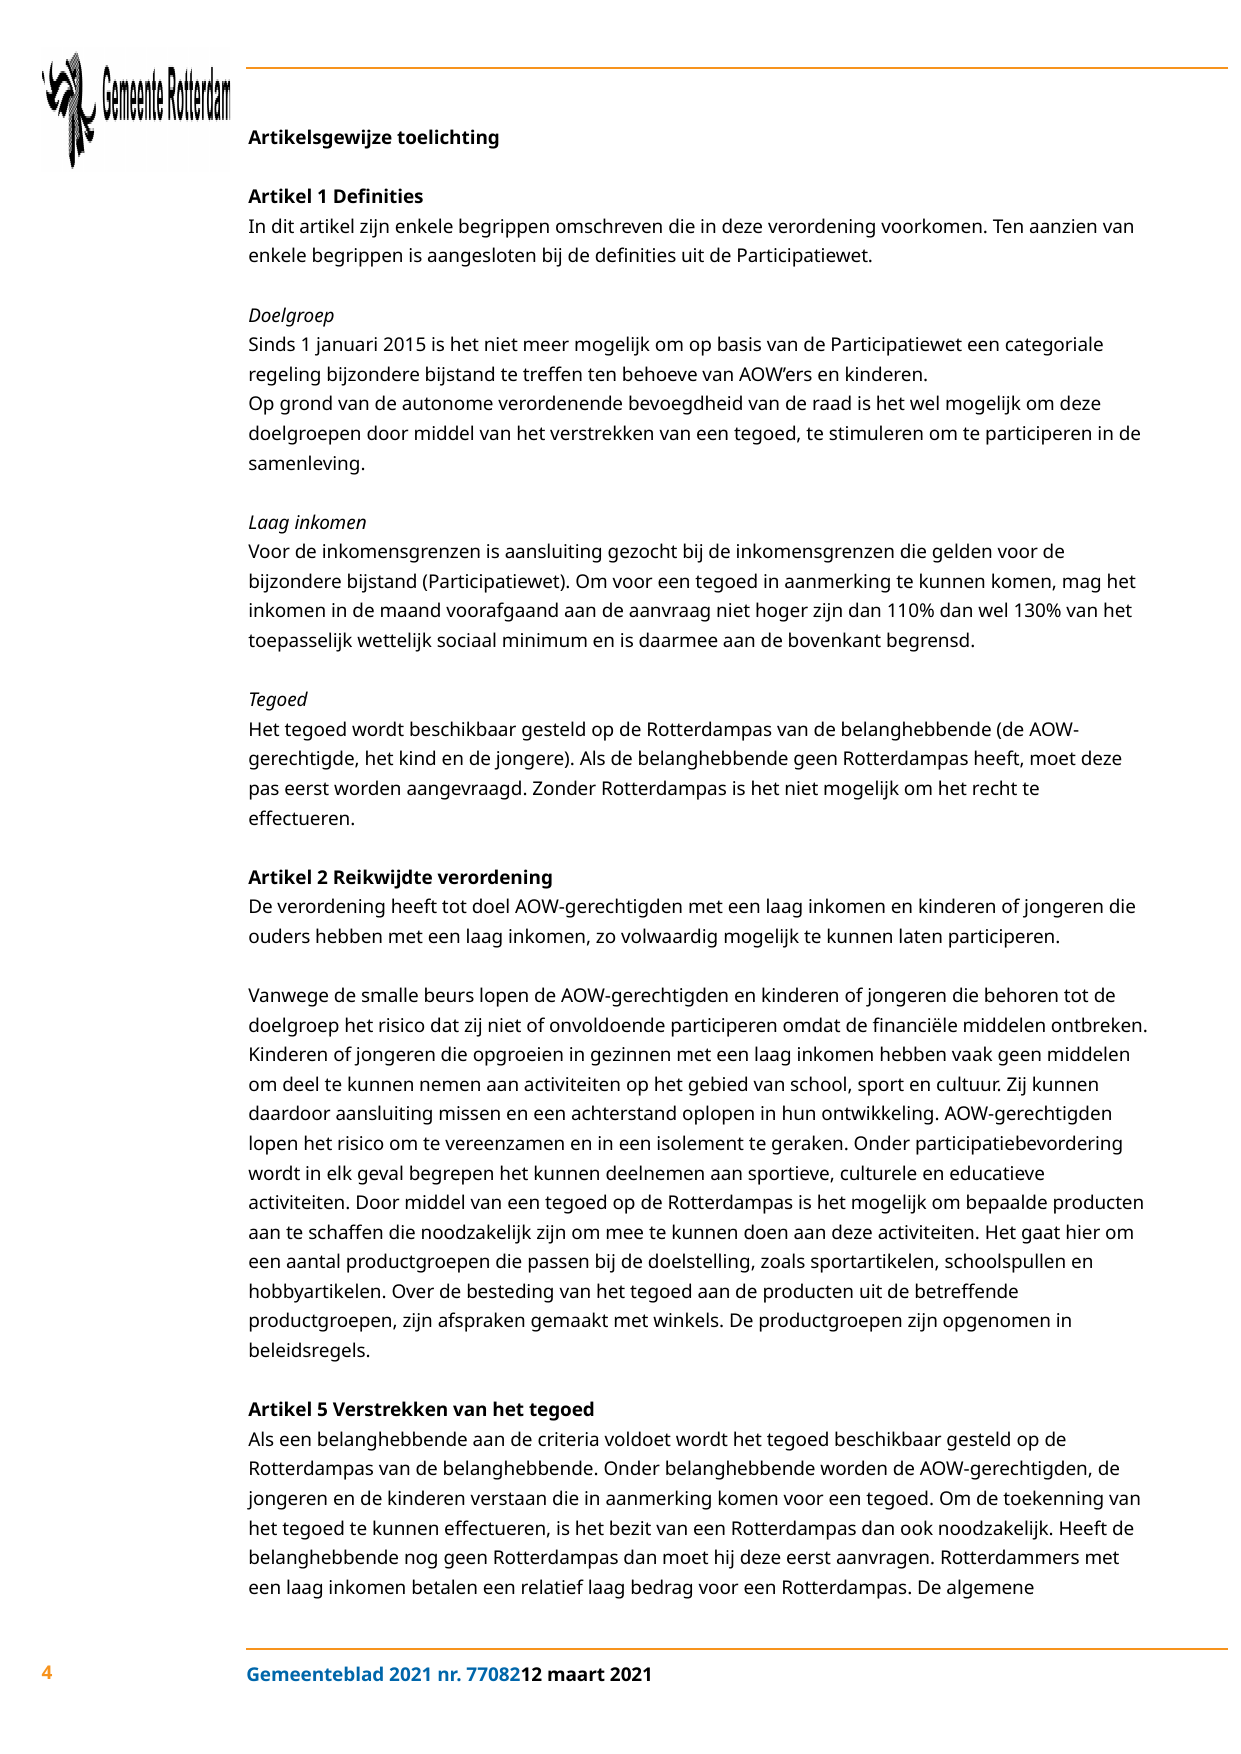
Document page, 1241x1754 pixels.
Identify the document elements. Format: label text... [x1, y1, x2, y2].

text Voor de inkomensgrenzen is aansluiting gezocht bij de inkomensgrenzen die gelden voor de bijzondere bijstand (Participatiewet). Om voor een tegoed in aanmerking te kunnen komen, mag het inkomen in de maand voorafgaand aan de aanvraag niet hoger zijn dan 110% dan wel 130% van het toepasselijk wettelijk sociaal minimum en is daarmee aan de bovenkant begrensd. [248, 538, 1152, 653]
text Artikel 5 Verstrekken van het tegoed [248, 1396, 1152, 1422]
text Artikelsgewijze toelichting [248, 124, 1152, 150]
text Als een belanghebbende aan de criteria voldoet wordt het tegoed beschikbaar gesteld op de Rotterdampas van de belanghebbende. Onder belanghebbende worden de AOW-gerechtigden, de jongeren en de kinderen verstaan die in aanmerking komen voor een tegoed. Om de toekenning van het tegoed te kunnen effectueren, is het bezit van een Rotterdampas dan ook noodzakelijk. Heeft de belanghebbende nog geen Rotterdampas dan moet hij deze eerst aanvragen. Rotterdammers met een laag inkomen betalen een relatief laag bedrag voor een Rotterdampas. De algemene [248, 1426, 1152, 1600]
text Vanwege de smalle beurs lopen de AOW-gerechtigden en kinderen of jongeren die behoren tot de doelgroep het risico dat zij niet of onvoldoende participeren omdat de financiële middelen ontbreken. Kinderen of jongeren die opgroeien in gezinnen met een laag inkomen hebben vaak geen middelen om deel te kunnen nemen aan activiteiten op het gebied van school, sport en cultuur. Zij kunnen daardoor aansluiting missen en een achterstand oplopen in hun ontwikkeling. AOW-gerechtigden lopen het risico om te vereenzamen en in een isolement te geraken. Onder participatiebevordering wordt in elk geval begrepen het kunnen deelnemen aan sportieve, culturele en educatieve activiteiten. Door middel van een tegoed op de Rotterdampas is het mogelijk om bepaalde producten aan te schaffen die noodzakelijk zijn om mee te kunnen doen aan deze activiteiten. Het gaat hier om een aantal productgroepen die passen bij de doelstelling, zoals sportartikelen, schoolspullen en hobbyartikelen. Over de besteding van het tegoed aan de producten uit de betreffende productgroepen, zijn afspraken gemaakt met winkels. De productgroepen zijn opgenomen in beleidsregels. [248, 982, 1152, 1363]
text Artikel 1 Definities [248, 183, 1152, 209]
text Artikel 2 Reikwijdte verordening [248, 864, 1152, 890]
picture [41, 47, 231, 172]
text Op grond van de autonome verordenende bevoegdheid van de raad is het wel mogelijk om deze doelgroepen door middel van het verstrekken van een tegoed, te stimuleren om te participeren in de samenleving. [248, 391, 1152, 476]
text De verordening heeft tot doel AOW-gerechtigden met een laag inkomen en kinderen of jongeren die ouders hebben met een laag inkomen, zo volwaardig mogelijk te kunnen laten participeren. [248, 893, 1152, 949]
text Doelgroep [248, 302, 1152, 328]
text Het tegoed wordt beschikbaar gesteld op de Rotterdampas van de belanghebbende (de AOW-gerechtigde, het kind en de jongere). Als de belanghebbende geen Rotterdampas heeft, moet deze pas eerst worden aangevraagd. Zonder Rotterdampas is het niet mogelijk om het recht te effectueren. [248, 716, 1152, 831]
text Sinds 1 januari 2015 is het niet meer mogelijk om op basis van de Participatiewet een categoriale regeling bijzondere bijstand te treffen ten behoeve van AOW’ers en kinderen. [248, 331, 1152, 387]
text Tegoed [248, 686, 1152, 712]
text Laag inkomen [248, 509, 1152, 535]
text In dit artikel zijn enkele begrippen omschreven die in deze verordening voorkomen. Ten aanzien van enkele begrippen is aangesloten bij de definities uit de Participatiewet. [248, 213, 1152, 268]
